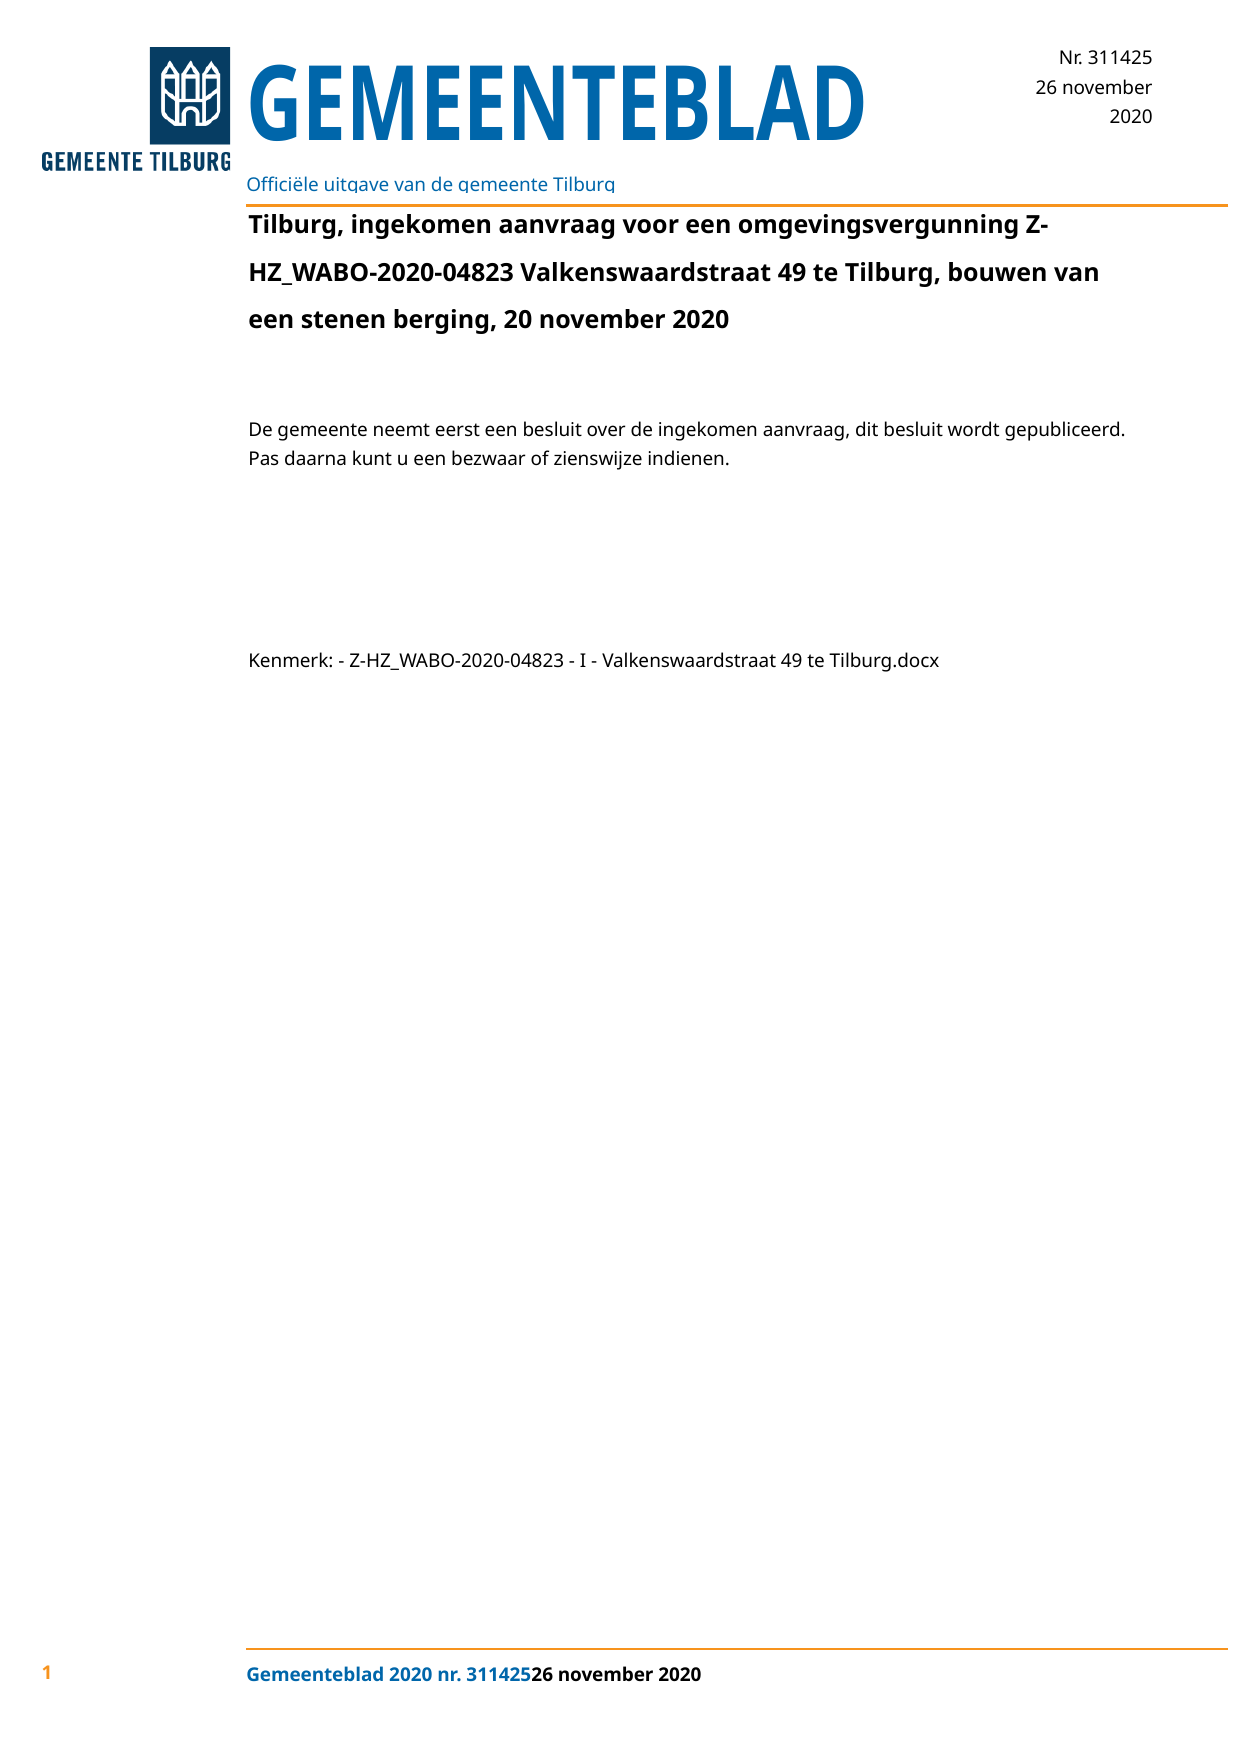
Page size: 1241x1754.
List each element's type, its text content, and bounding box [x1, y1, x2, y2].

text De gemeente neemt eerst een besluit over de ingekomen aanvraag, dit besluit wordt gepubliceerd. Pas daarna kunt u een bezwaar of zienswijze indienen. [248, 416, 1152, 471]
text Kenmerk: - Z-HZ_WABO-2020-04823 - I - Valkenswaardstraat 49 te Tilburg.docx [248, 647, 1152, 673]
text Tilburg, ingekomen aanvraag voor een omgevingsvergunning Z-HZ_WABO-2020-04823 Valkenswaardstraat 49 te Tilburg, bouwen van een stenen berging, 20 november 2020 [248, 207, 1152, 336]
picture [41, 47, 231, 172]
